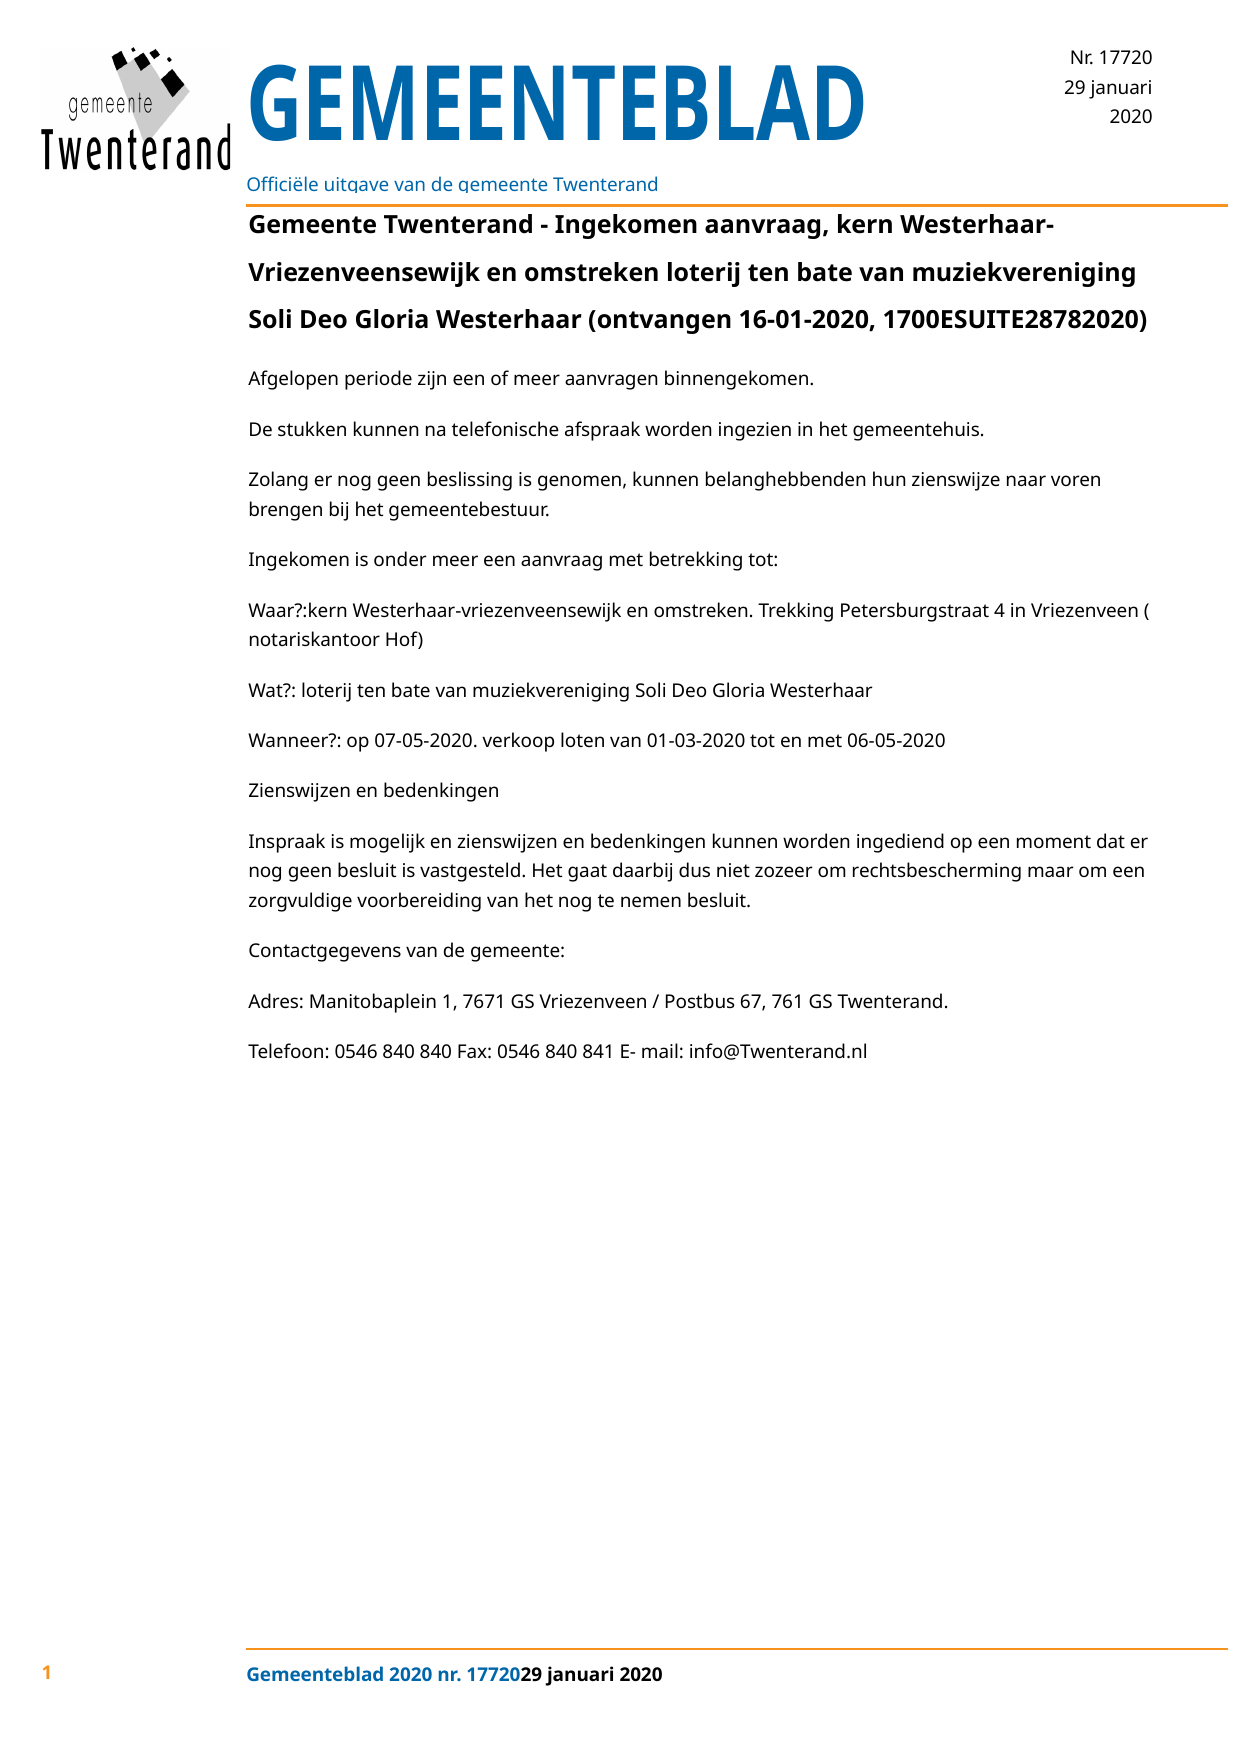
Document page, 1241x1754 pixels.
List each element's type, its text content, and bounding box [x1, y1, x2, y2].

text Ingekomen is onder meer een aanvraag met betrekking tot: [248, 546, 1152, 572]
text Adres: Manitobaplein 1, 7671 GS Vriezenveen / Postbus 67, 761 GS Twenterand. [248, 988, 1152, 1014]
text Afgelopen periode zijn een of meer aanvragen binnengekomen. [248, 366, 1152, 391]
text Waar?:kern Westerhaar-vriezenveensewijk en omstreken. Trekking Petersburgstraat 4 in Vriezenveen ( notariskantoor Hof) [248, 597, 1152, 652]
text Contactgegevens van de gemeente: [248, 938, 1152, 963]
picture [41, 47, 231, 172]
text Wanneer?: op 07-05-2020. verkoop loten van 01-03-2020 tot en met 06-05-2020 [248, 727, 1152, 753]
text Zolang er nog geen beslissing is genomen, kunnen belanghebbenden hun zienswijze naar voren brengen bij het gemeentebestuur. [248, 466, 1152, 522]
text Inspraak is mogelijk en zienswijzen en bedenkingen kunnen worden ingediend op een moment dat er nog geen besluit is vastgesteld. Het gaat daarbij dus niet zozeer om rechtsbescherming maar om een zorgvuldige voorbereiding van het nog te nemen besluit. [248, 828, 1152, 913]
text Telefoon: 0546 840 840 Fax: 0546 840 841 E- mail: info@Twenterand.nl [248, 1038, 1152, 1064]
text Gemeente Twenterand - Ingekomen aanvraag, kern Westerhaar-Vriezenveensewijk en omstreken loterij ten bate van muziekvereniging Soli Deo Gloria Westerhaar (ontvangen 16-01-2020, 1700ESUITE28782020) [248, 207, 1152, 336]
text Wat?: loterij ten bate van muziekvereniging Soli Deo Gloria Westerhaar [248, 677, 1152, 702]
text De stukken kunnen na telefonische afspraak worden ingezien in het gemeentehuis. [248, 416, 1152, 442]
text Zienswijzen en bedenkingen [248, 778, 1152, 803]
